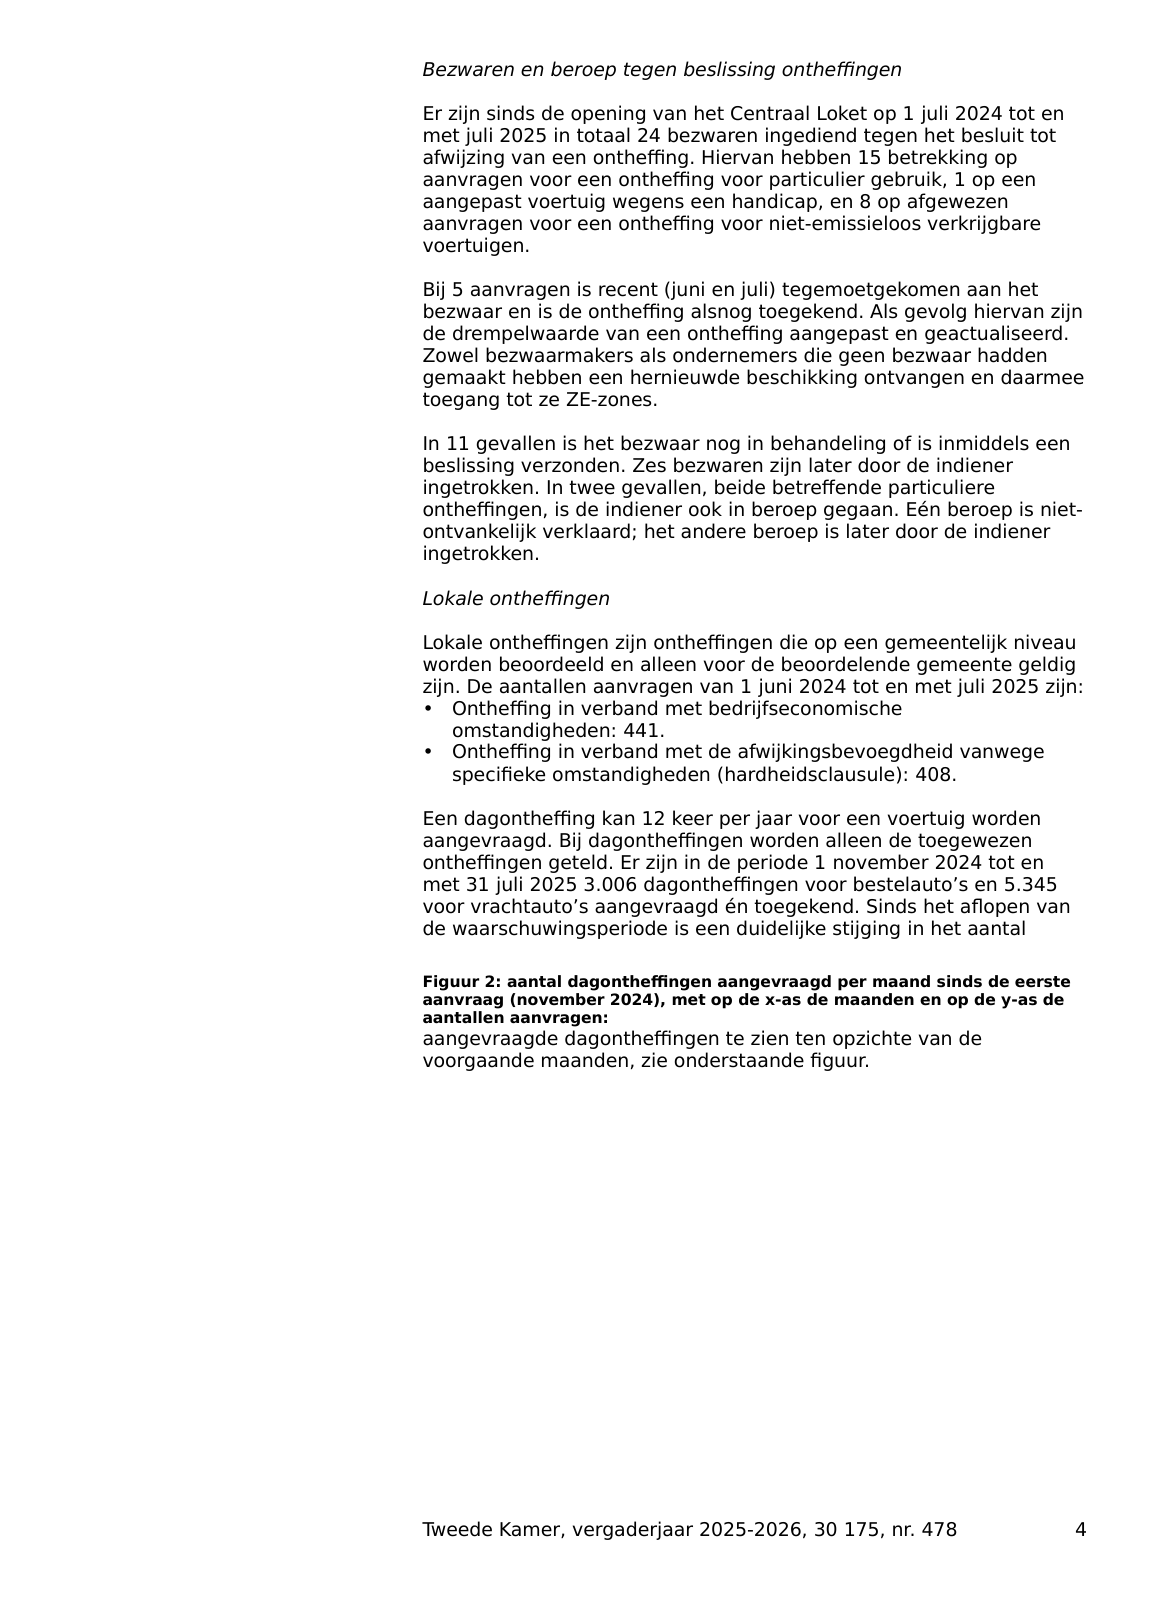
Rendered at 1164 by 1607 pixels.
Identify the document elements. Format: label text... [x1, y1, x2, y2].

text • Ontheffing in verband met de afwijkingsbevoegdheid vanwege specifieke omstandigheden (hardheidsclausule): 408. [422, 741, 1087, 785]
text Een dagontheffing kan 12 keer per jaar voor een voertuig worden aangevraagd. Bij dagontheffingen worden alleen de toegewezen ontheffingen geteld. Er zijn in de periode 1 november 2024 tot en met 31 juli 2025 3.006 dagontheffingen voor bestelauto’s en 5.345 voor vrachtauto’s aangevraagd én toegekend. Sinds het aflopen van de waarschuwingsperiode is een duidelijke stijging in het aantal aangevraagde dagontheffingen te zien ten opzichte van de voorgaande maanden, zie onderstaande figuur. [422, 808, 1087, 1072]
text • Ontheffing in verband met bedrijfseconomische omstandigheden: 441. [422, 697, 1087, 741]
subtitle Lokale ontheffingen [422, 587, 1087, 609]
text Er zijn sinds de opening van het Centraal Loket op 1 juli 2024 tot en met juli 2025 in totaal 24 bezwaren ingediend tegen het besluit tot afwijzing van een ontheffing. Hiervan hebben 15 betrekking op aanvragen voor een ontheffing voor particulier gebruik, 1 op een aangepast voertuig wegens een handicap, en 8 op afgewezen aanvragen voor een ontheffing voor niet-emissieloos verkrijgbare voertuigen. [422, 103, 1087, 257]
subtitle Bezwaren en beroep tegen beslissing ontheffingen [422, 59, 1087, 81]
text Bij 5 aanvragen is recent (juni en juli) tegemoetgekomen aan het bezwaar en is de ontheffing alsnog toegekend. Als gevolg hiervan zijn de drempelwaarde van een ontheffing aangepast en geactualiseerd. Zowel bezwaarmakers als ondernemers die geen bezwaar hadden gemaakt hebben een hernieuwde beschikking ontvangen en daarmee toegang tot ze ZE-zones. [422, 279, 1087, 411]
text In 11 gevallen is het bezwaar nog in behandeling of is inmiddels een beslissing verzonden. Zes bezwaren zijn later door de indiener ingetrokken. In twee gevallen, beide betreffende particuliere ontheffingen, is de indiener ook in beroep gegaan. Eén beroep is niet-ontvankelijk verklaard; het andere beroep is later door de indiener ingetrokken. [422, 433, 1087, 565]
text Figuur 2: aantal dagontheffingen aangevraagd per maand sinds de eerste aanvraag (november 2024), met op de x-as de maanden en op de y-as de aantallen aanvragen: [422, 973, 1072, 1028]
text Lokale ontheffingen zijn ontheffingen die op een gemeentelijk niveau worden beoordeeld en alleen voor de beoordelende gemeente geldig zijn. De aantallen aanvragen van 1 juni 2024 tot en met juli 2025 zijn: [422, 632, 1087, 697]
